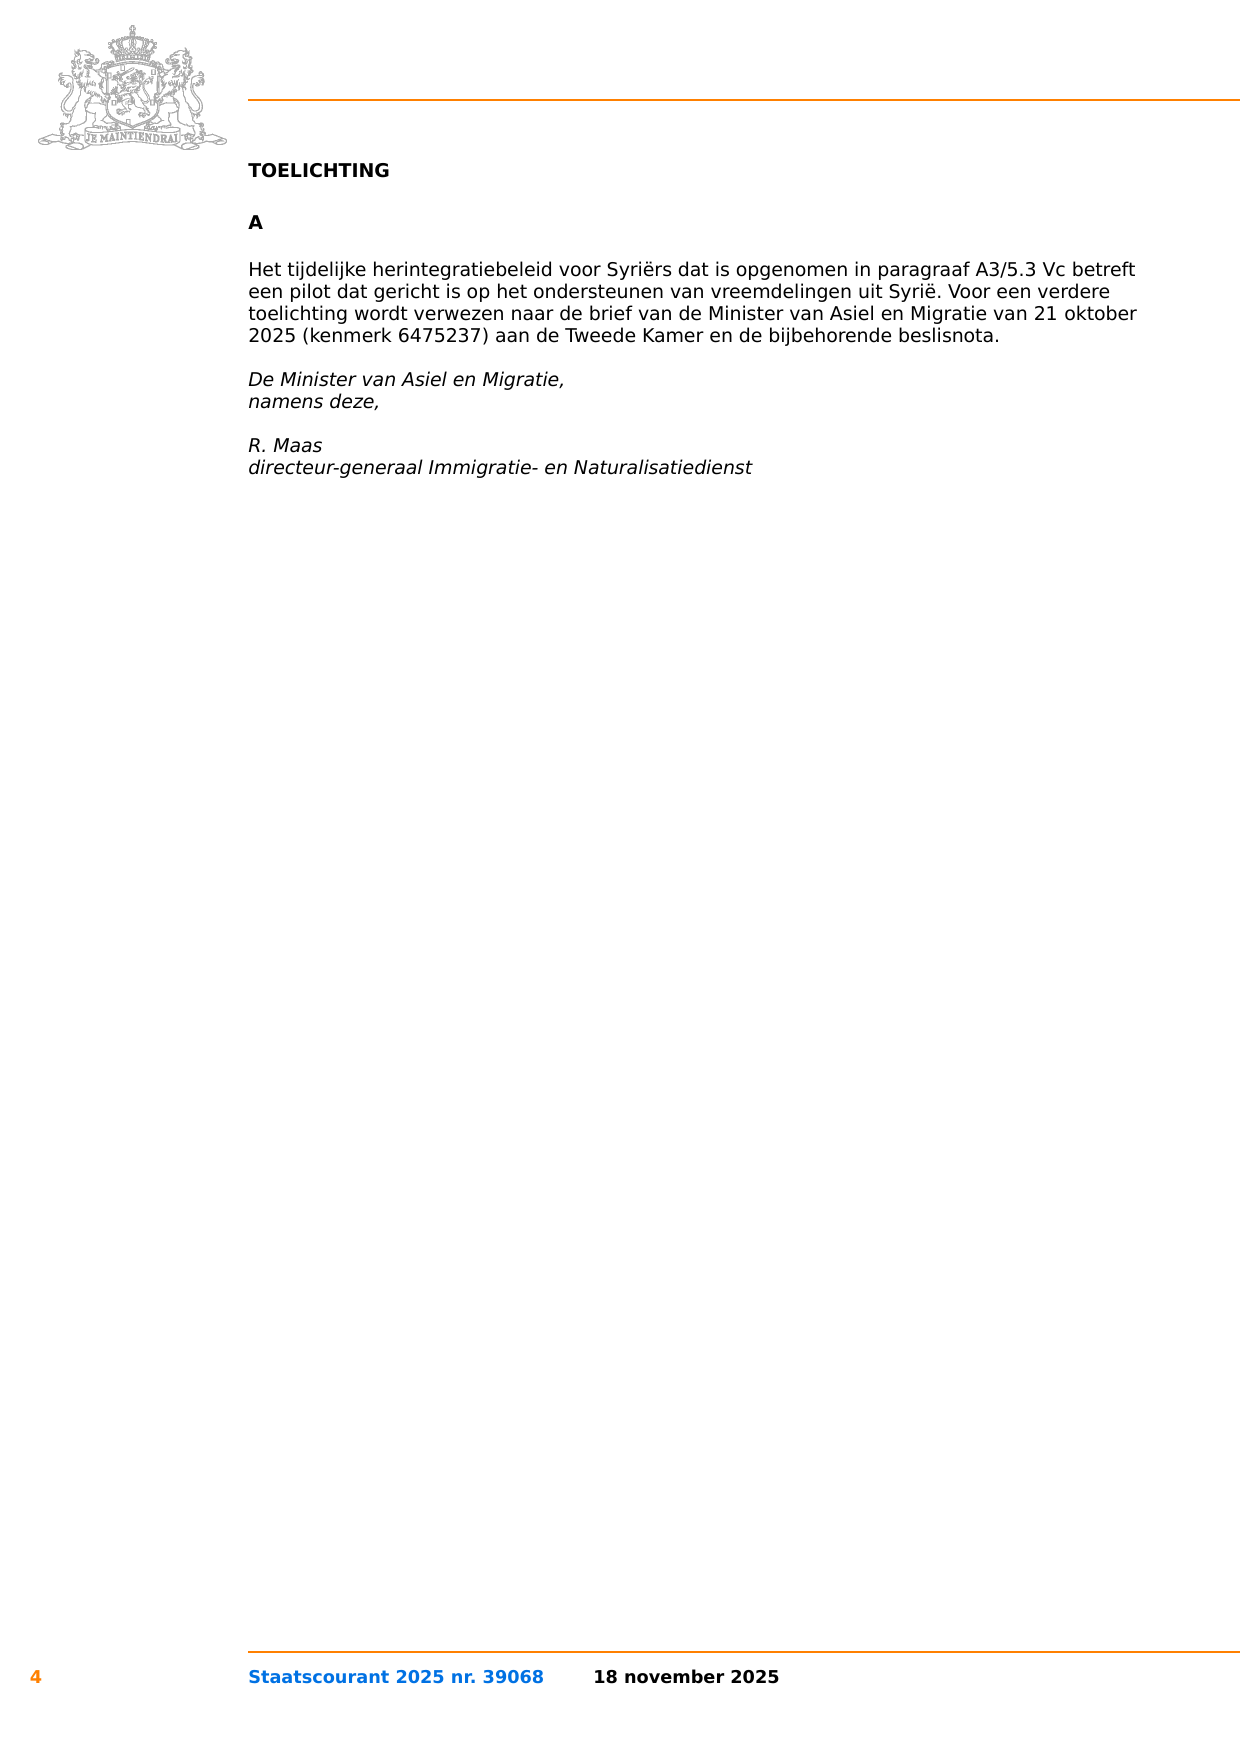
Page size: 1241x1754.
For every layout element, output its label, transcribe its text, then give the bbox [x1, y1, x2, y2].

text De Minister van Asiel en Migratie, namens deze, R. Maas directeur-generaal Immigratie- en Naturalisatiedienst [248, 369, 1163, 478]
subtitle A [248, 212, 1163, 234]
text Het tijdelijke herintegratiebeleid voor Syriërs dat is opgenomen in paragraaf A3/5.3 Vc betreft een pilot dat gericht is op het ondersteunen van vreemdelingen uit Syrië. Voor een verdere toelichting wordt verwezen naar de brief van de Minister van Asiel en Migratie van 21 oktober 2025 (kenmerk 6475237) aan de Tweede Kamer en de bijbehorende beslisnota. [248, 259, 1163, 347]
subtitle TOELICHTING [248, 160, 1163, 182]
picture [38, 25, 227, 150]
